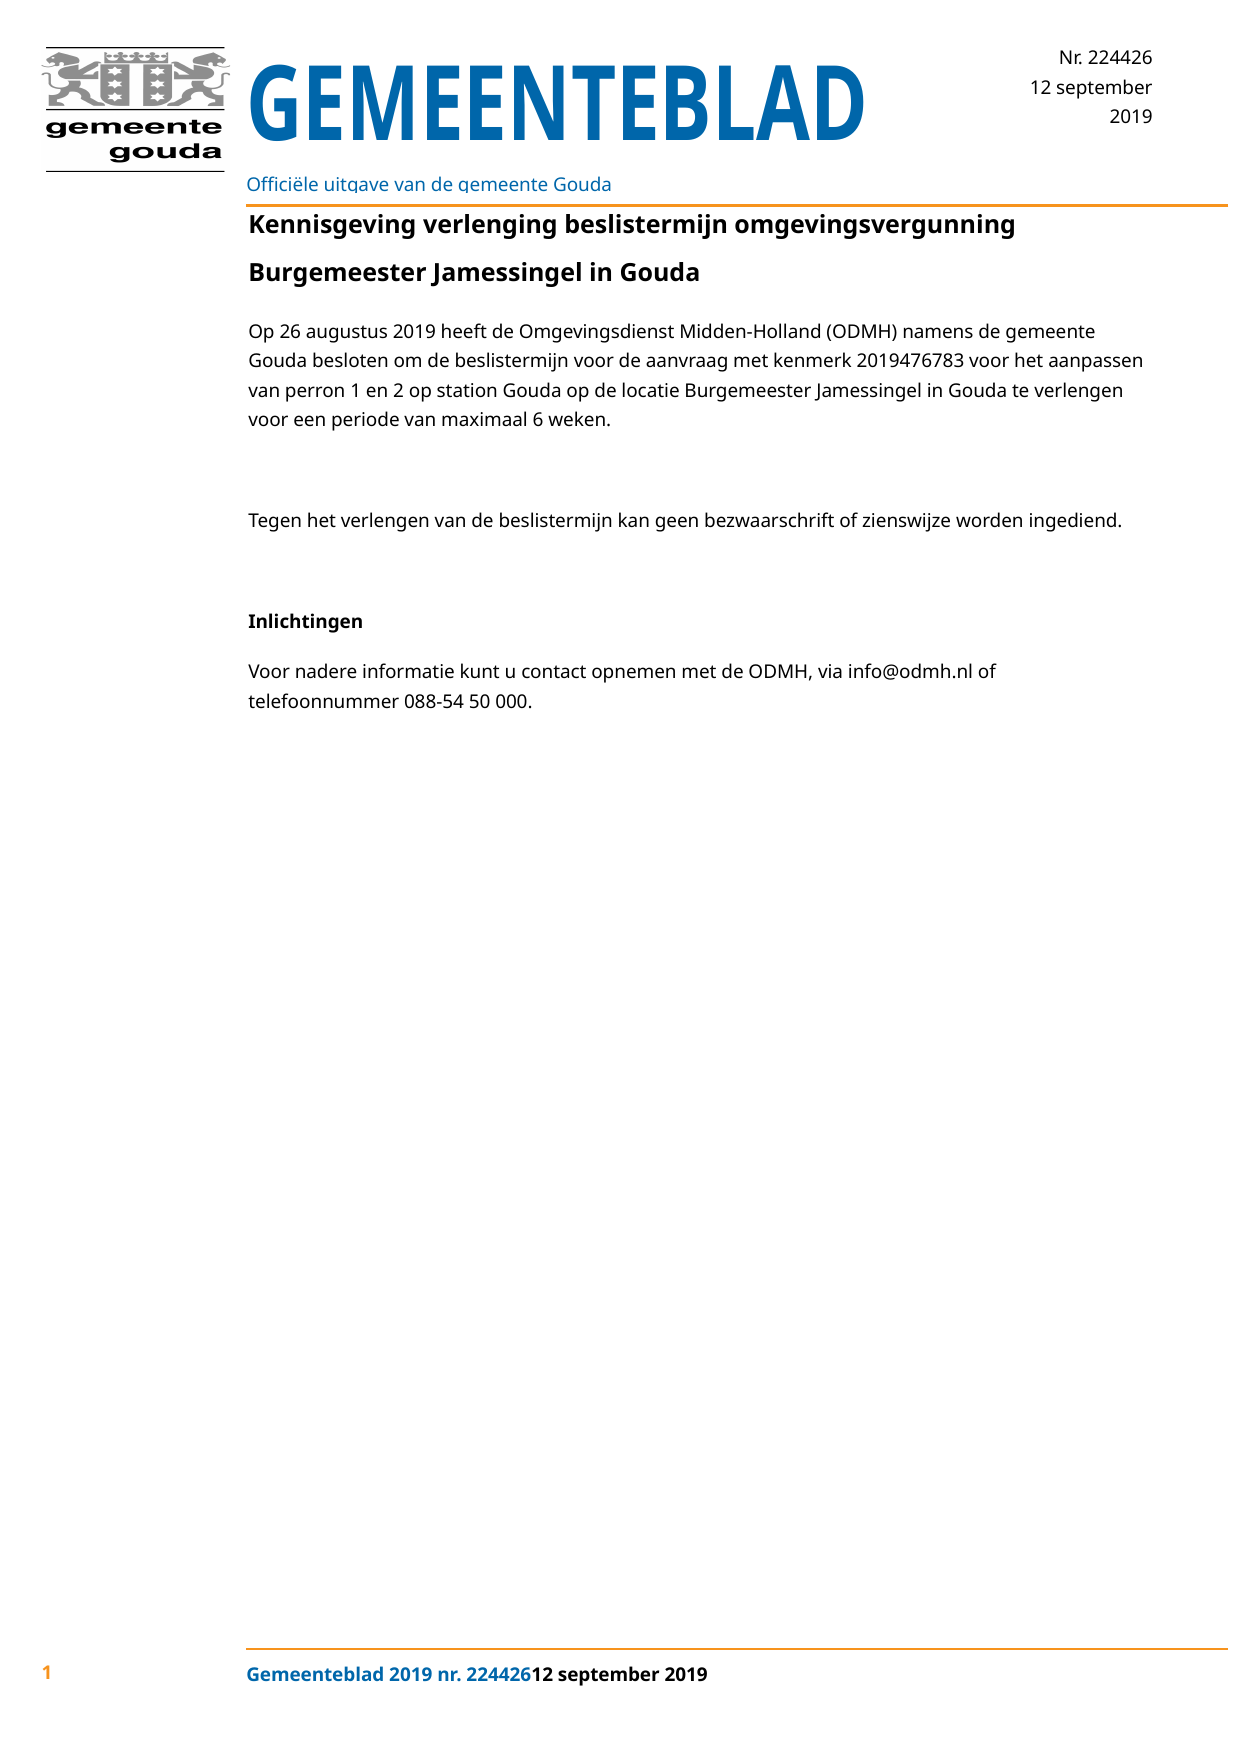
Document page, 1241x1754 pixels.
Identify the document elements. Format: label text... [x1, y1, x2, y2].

text Voor nadere informatie kunt u contact opnemen met de ODMH, via info@odmh.nl of telefoonnummer 088-54 50 000. [248, 659, 1152, 714]
picture [41, 47, 231, 172]
text Inlichtingen [248, 608, 1152, 634]
text Op 26 augustus 2019 heeft de Omgevingsdienst Midden-Holland (ODMH) namens de gemeente Gouda besloten om de beslistermijn voor de aanvraag met kenmerk 2019476783 voor het aanpassen van perron 1 en 2 op station Gouda op de locatie Burgemeester Jamessingel in Gouda te verlengen voor een periode van maximaal 6 weken. [248, 318, 1152, 432]
text Kennisgeving verlenging beslistermijn omgevingsvergunning Burgemeester Jamessingel in Gouda [248, 207, 1152, 288]
text Tegen het verlengen van de beslistermijn kan geen bezwaarschrift of zienswijze worden ingediend. [248, 507, 1152, 533]
